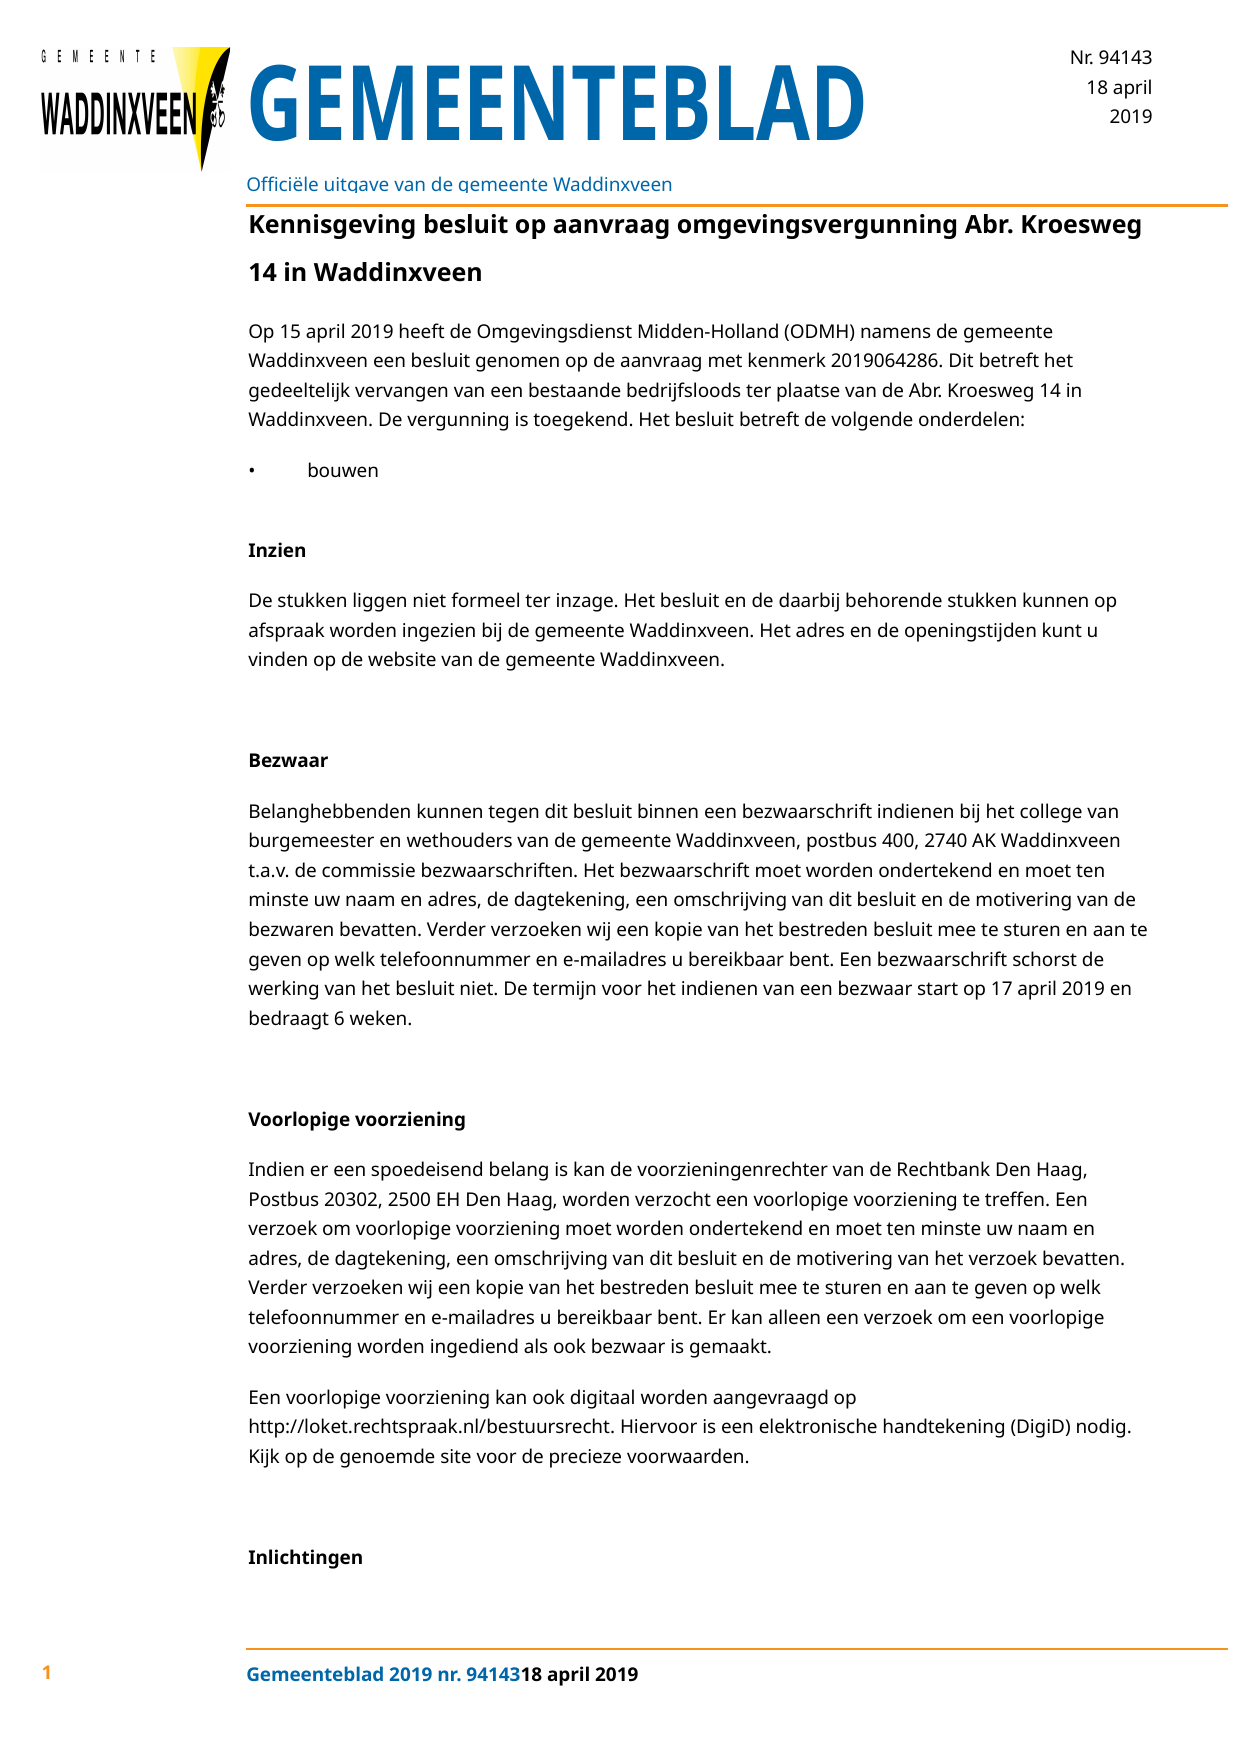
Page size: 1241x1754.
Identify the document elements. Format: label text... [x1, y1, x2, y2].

text De stukken liggen niet formeel ter inzage. Het besluit en de daarbij behorende stukken kunnen op afspraak worden ingezien bij de gemeente Waddinxveen. Het adres en de openingstijden kunt u vinden op de website van de gemeente Waddinxveen. [248, 587, 1152, 672]
text Inzien [248, 537, 1152, 563]
text Kennisgeving besluit op aanvraag omgevingsvergunning Abr. Kroesweg 14 in Waddinxveen [248, 207, 1152, 288]
text Voorlopige voorziening [248, 1106, 1152, 1132]
text Indien er een spoedeisend belang is kan de voorzieningenrechter van de Rechtbank Den Haag, Postbus 20302, 2500 EH Den Haag, worden verzocht een voorlopige voorziening te treffen. Een verzoek om voorlopige voorziening moet worden ondertekend en moet ten minste uw naam en adres, de dagtekening, een omschrijving van dit besluit en de motivering van het verzoek bevatten. Verder verzoeken wij een kopie van het bestreden besluit mee te sturen en aan te geven op welk telefoonnummer en e-mailadres u bereikbaar bent. Er kan alleen een verzoek om een voorlopige voorziening worden ingediend als ook bezwaar is gemaakt. [248, 1156, 1152, 1359]
text Belanghebbenden kunnen tegen dit besluit binnen een bezwaarschrift indienen bij het college van burgemeester en wethouders van de gemeente Waddinxveen, postbus 400, 2740 AK Waddinxveen t.a.v. de commissie bezwaarschriften. Het bezwaarschrift moet worden ondertekend en moet ten minste uw naam en adres, de dagtekening, een omschrijving van dit besluit en de motivering van de bezwaren bevatten. Verder verzoeken wij een kopie van het bestreden besluit mee te sturen en aan te geven op welk telefoonnummer en e-mailadres u bereikbaar bent. Een bezwaarschrift schorst de werking van het besluit niet. De termijn voor het indienen van een bezwaar start op 17 april 2019 en bedraagt 6 weken. [248, 798, 1152, 1031]
text Op 15 april 2019 heeft de Omgevingsdienst Midden-Holland (ODMH) namens de gemeente Waddinxveen een besluit genomen op de aanvraag met kenmerk 2019064286. Dit betreft het gedeeltelijk vervangen van een bestaande bedrijfsloods ter plaatse van de Abr. Kroesweg 14 in Waddinxveen. De vergunning is toegekend. Het besluit betreft de volgende onderdelen: [248, 318, 1152, 432]
text Een voorlopige voorziening kan ook digitaal worden aangevraagd op http://loket.rechtspraak.nl/bestuursrecht. Hiervoor is een elektronische handtekening (DigiD) nodig. Kijk op de genoemde site voor de precieze voorwaarden. [248, 1384, 1152, 1469]
list bouwen [248, 457, 1152, 483]
picture [41, 47, 231, 172]
text Inlichtingen [248, 1544, 1152, 1570]
text Bezwaar [248, 747, 1152, 773]
